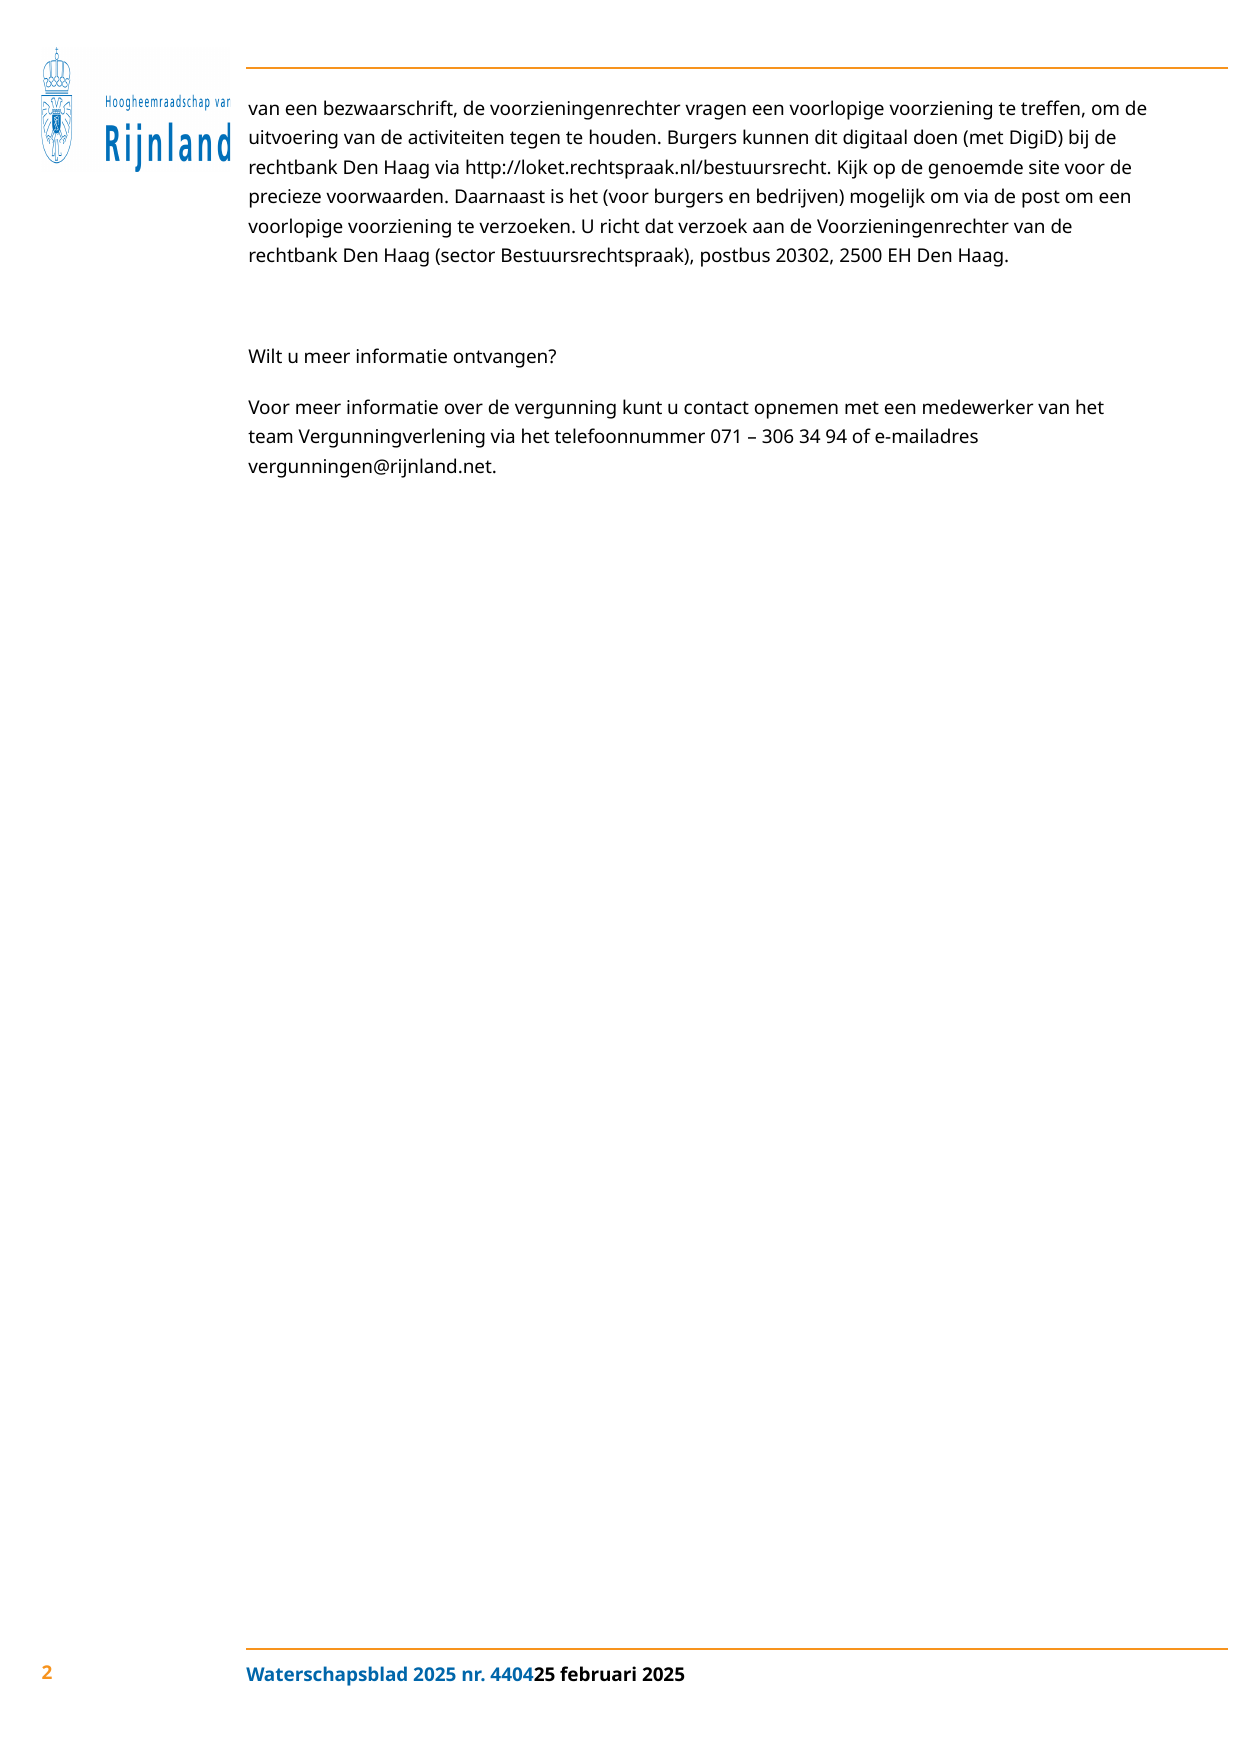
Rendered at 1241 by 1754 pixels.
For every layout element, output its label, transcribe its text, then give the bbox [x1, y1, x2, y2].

text Voor meer informatie over de vergunning kunt u contact opnemen met een medewerker van het team Vergunningverlening via het telefoonnummer 071 – 306 34 94 of e-mailadres vergunningen@rijnland.net. [248, 394, 1152, 479]
text van een bezwaarschrift, de voorzieningenrechter vragen een voorlopige voorziening te treffen, om de uitvoering van de activiteiten tegen te houden. Burgers kunnen dit digitaal doen (met DigiD) bij de rechtbank Den Haag via http://loket.rechtspraak.nl/bestuursrecht. Kijk op de genoemde site voor de precieze voorwaarden. Daarnaast is het (voor burgers en bedrijven) mogelijk om via de post om een voorlopige voorziening te verzoeken. U richt dat verzoek aan de Voorzieningenrechter van de rechtbank Den Haag (sector Bestuursrechtspraak), postbus 20302, 2500 EH Den Haag. [248, 95, 1152, 268]
picture [41, 47, 231, 172]
text Wilt u meer informatie ontvangen? [248, 343, 1152, 369]
